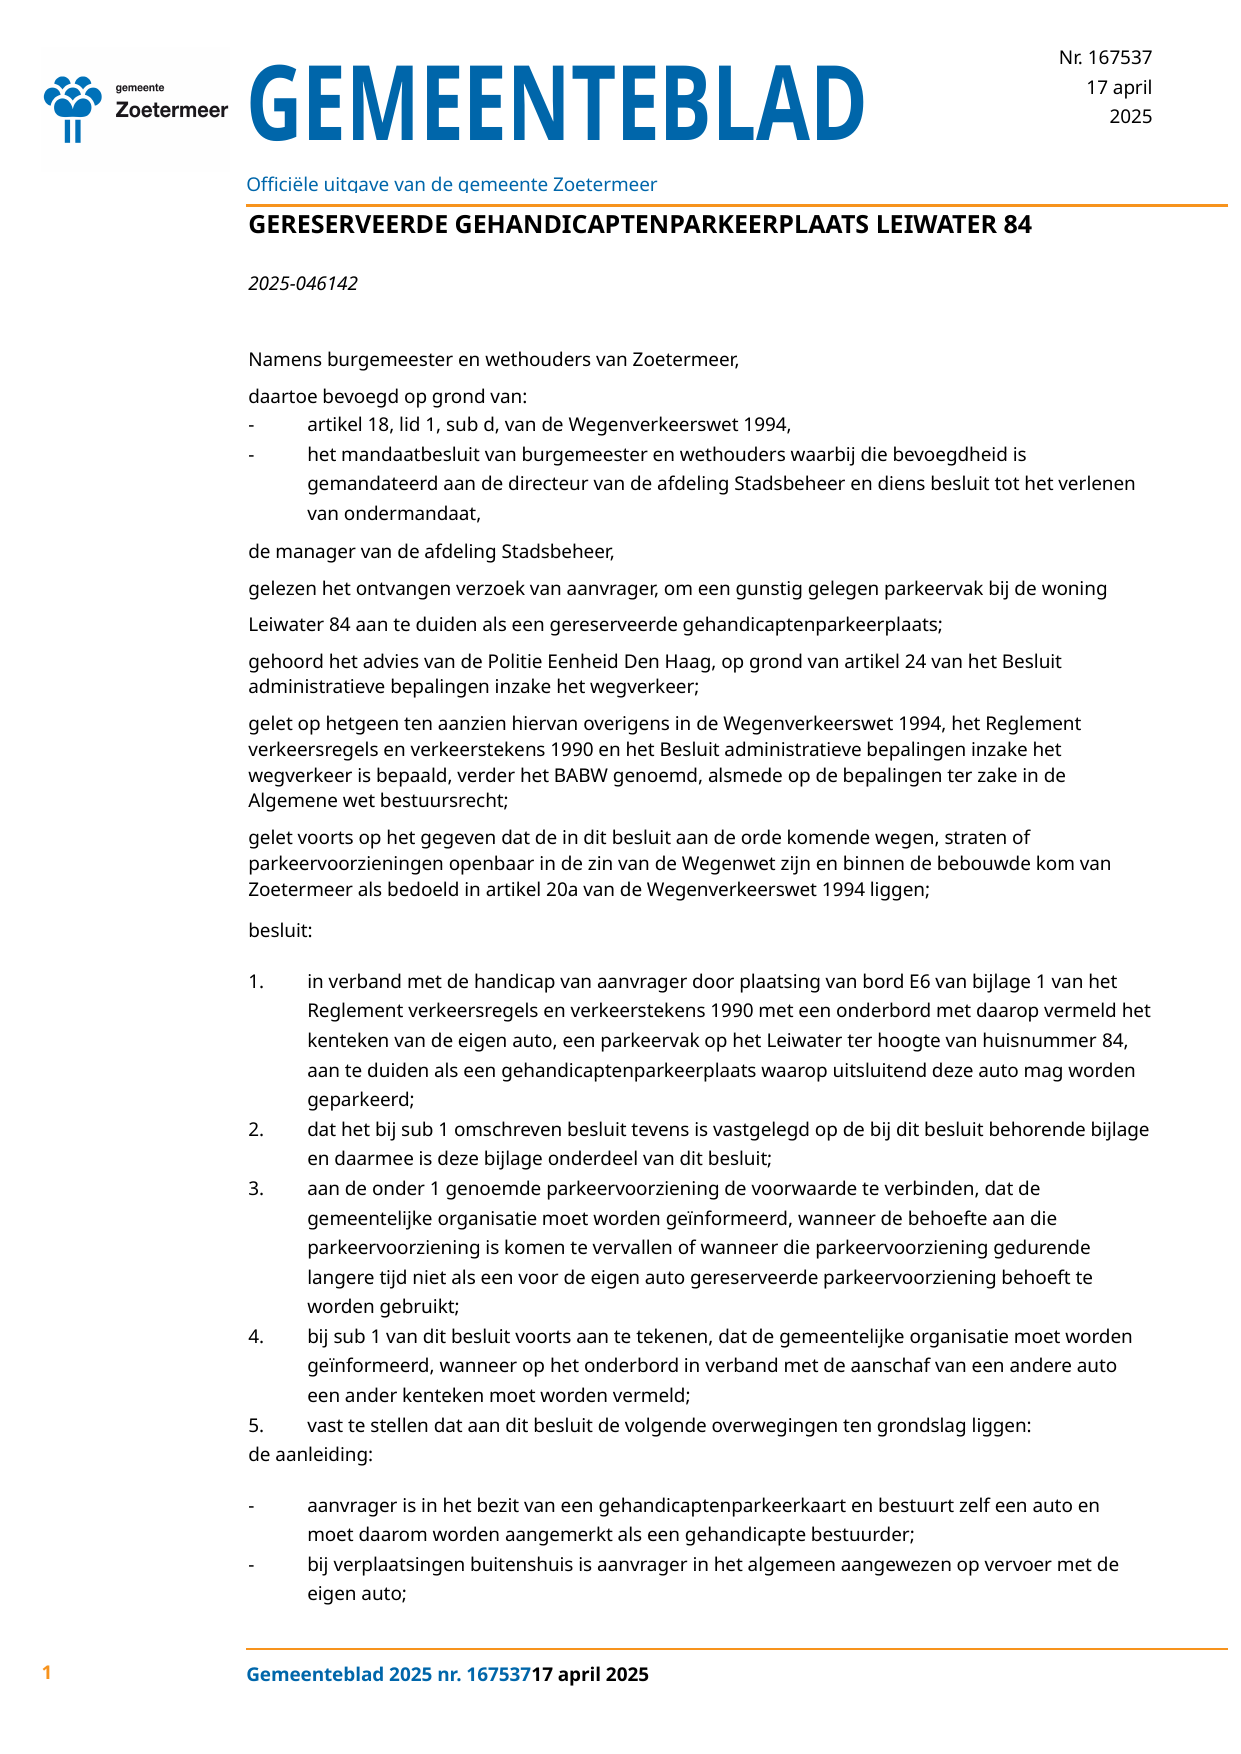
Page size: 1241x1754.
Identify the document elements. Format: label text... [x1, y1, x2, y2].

text GERESERVEERDE GEHANDICAPTENPARKEERPLAATS LEIWATER 84 [248, 207, 1152, 241]
list in verband met de handicap van aanvrager door plaatsing van bord E6 van bijlage 1 van het Reglement verkeersregels en verkeerstekens 1990 met een onderbord met daarop vermeld het kenteken van de eigen auto, een parkeervak op het Leiwater ter hoogte van huisnummer 84, aan te duiden als een gehandicaptenparkeerplaats waarop uitsluitend deze auto mag worden geparkeerd; [248, 968, 1152, 1112]
text gehoord het advies van de Politie Eenheid Den Haag, op grond van artikel 24 van het Besluit administratieve bepalingen inzake het wegverkeer; [248, 648, 1152, 699]
list aan de onder 1 genoemde parkeervoorziening de voorwaarde te verbinden, dat de gemeentelijke organisatie moet worden geïnformeerd, wanneer de behoefte aan die parkeervoorziening is komen te vervallen of wanneer die parkeervoorziening gedurende langere tijd niet als een voor de eigen auto gereserveerde parkeervoorziening behoeft te worden gebruikt; [248, 1175, 1152, 1319]
text Namens burgemeester en wethouders van Zoetermeer, [248, 346, 1152, 372]
list vast te stellen dat aan dit besluit de volgende overwegingen ten grondslag liggen: [248, 1412, 1152, 1438]
text de manager van de afdeling Stadsbeheer, [248, 538, 1152, 564]
picture [41, 47, 231, 172]
list aanvrager is in het bezit van een gehandicaptenparkeerkaart en bestuurt zelf een auto en moet daarom worden aangemerkt als een gehandicapte bestuurder; [248, 1492, 1152, 1547]
list bij sub 1 van dit besluit voorts aan te tekenen, dat de gemeentelijke organisatie moet worden geïnformeerd, wanneer op het onderbord in verband met de aanschaf van een andere auto een ander kenteken moet worden vermeld; [248, 1323, 1152, 1408]
list artikel 18, lid 1, sub d, van de Wegenverkeerswet 1994, [248, 411, 1152, 437]
text Leiwater 84 aan te duiden als een gereserveerde gehandicaptenparkeerplaats; [248, 611, 1152, 637]
text gelet voorts op het gegeven dat de in dit besluit aan de orde komende wegen, straten of parkeervoorzieningen openbaar in de zin van de Wegenwet zijn en binnen de bebouwde kom van Zoetermeer als bedoeld in artikel 20a van de Wegenverkeerswet 1994 liggen; [248, 824, 1152, 901]
text gelet op hetgeen ten aanzien hiervan overigens in de Wegenverkeerswet 1994, het Reglement verkeersregels en verkeerstekens 1990 en het Besluit administratieve bepalingen inzake het wegverkeer is bepaald, verder het BABW genoemd, alsmede op de bepalingen ter zake in de Algemene wet bestuursrecht; [248, 710, 1152, 813]
list het mandaatbesluit van burgemeester en wethouders waarbij die bevoegdheid is gemandateerd aan de directeur van de afdeling Stadsbeheer en diens besluit tot het verlenen van ondermandaat, [248, 441, 1152, 526]
text 2025-046142 [248, 270, 1152, 296]
text de aanleiding: [248, 1441, 1152, 1467]
list dat het bij sub 1 omschreven besluit tevens is vastgelegd op de bij dit besluit behorende bijlage en daarmee is deze bijlage onderdeel van dit besluit; [248, 1116, 1152, 1171]
text besluit: [248, 918, 1152, 943]
list bij verplaatsingen buitenshuis is aanvrager in het algemeen aangewezen op vervoer met de eigen auto; [248, 1551, 1152, 1606]
text daartoe bevoegd op grond van: [248, 383, 1152, 409]
text gelezen het ontvangen verzoek van aanvrager, om een gunstig gelegen parkeervak bij de woning [248, 575, 1152, 600]
